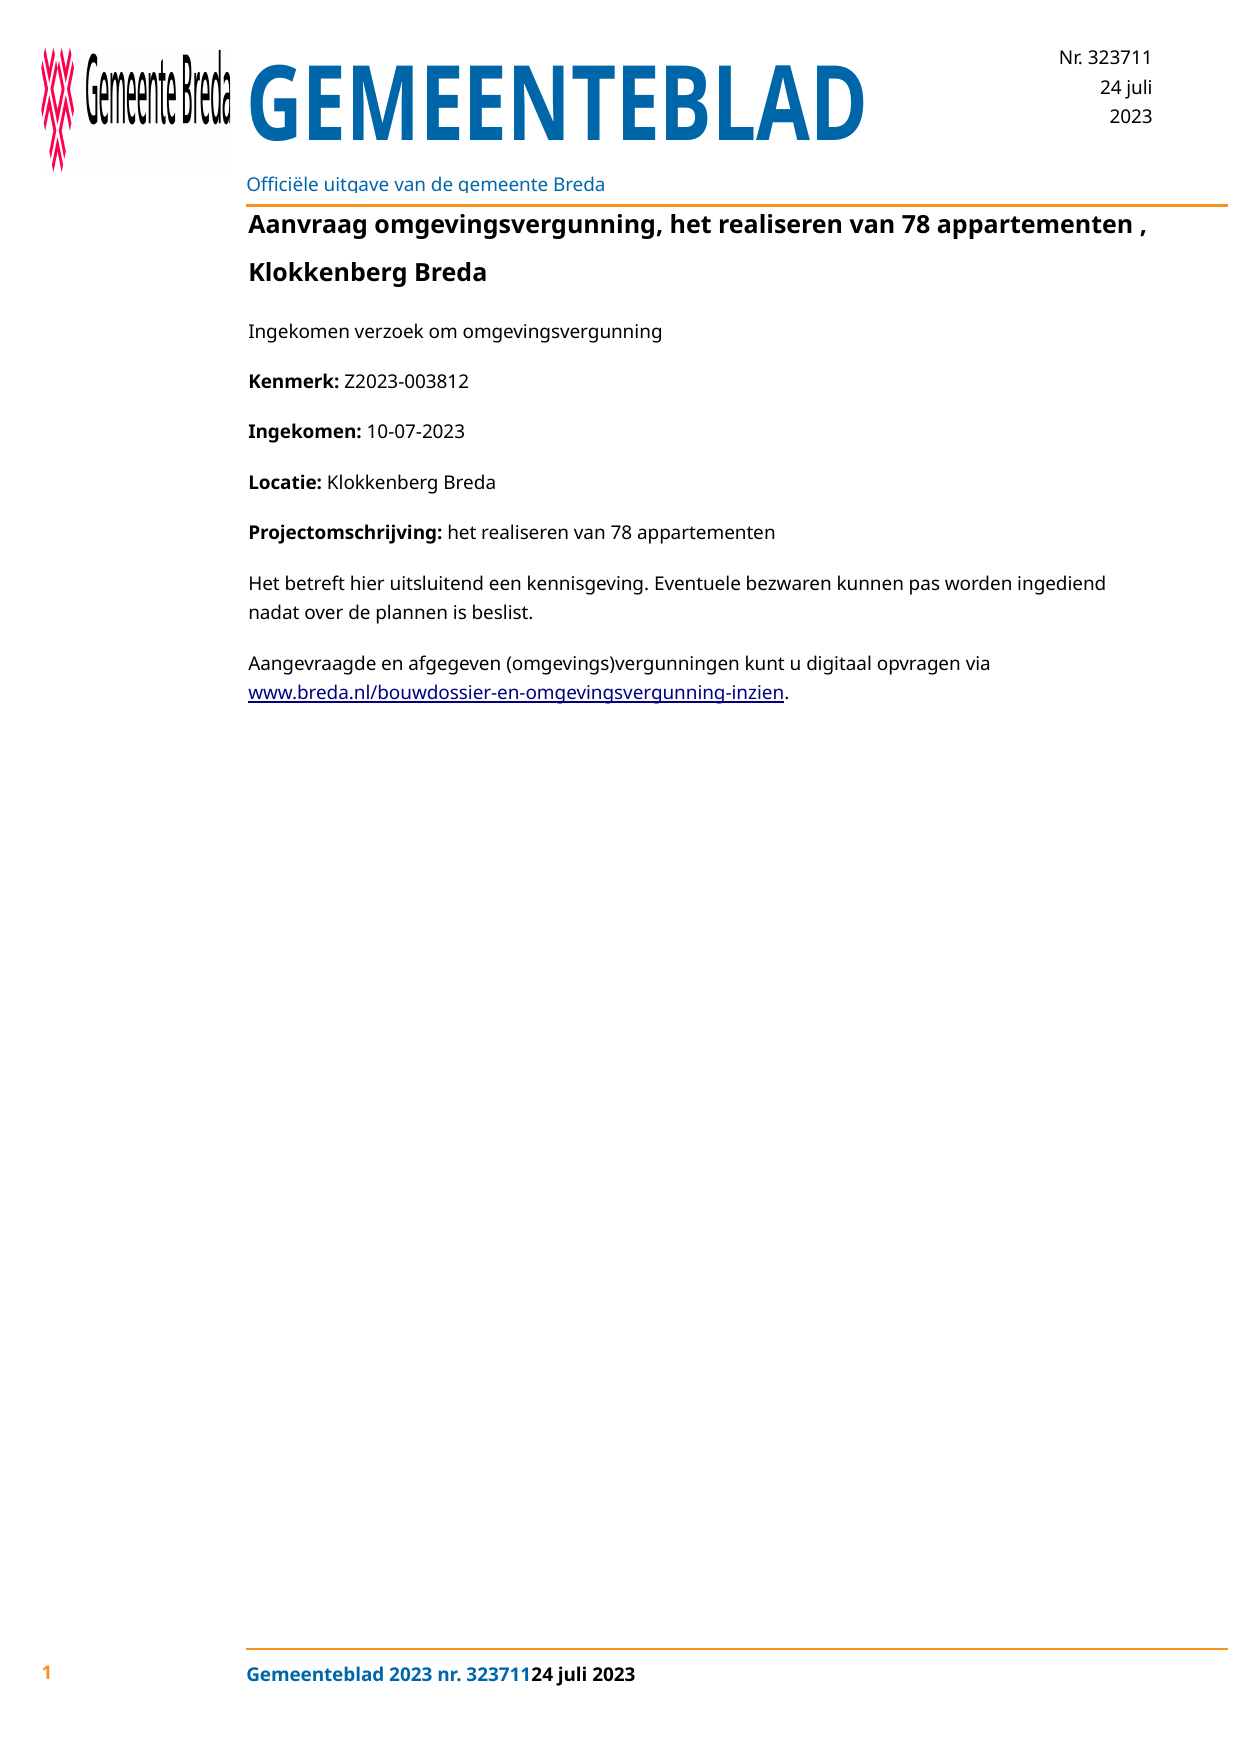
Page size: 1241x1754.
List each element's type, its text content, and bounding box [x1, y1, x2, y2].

text Kenmerk: Z2023-003812 [248, 368, 1152, 394]
text Projectomschrijving: het realiseren van 78 appartementen [248, 519, 1152, 545]
text Aanvraag omgevingsvergunning, het realiseren van 78 appartementen , Klokkenberg Breda [248, 207, 1152, 288]
picture [41, 47, 231, 172]
text Aangevraagde en afgegeven (omgevings)vergunningen kunt u digitaal opvragen via www.breda.nl/bouwdossier-en-omgevingsvergunning-inzien. [248, 650, 1152, 705]
text Het betreft hier uitsluitend een kennisgeving. Eventuele bezwaren kunnen pas worden ingediend nadat over de plannen is beslist. [248, 570, 1152, 625]
text Ingekomen: 10-07-2023 [248, 419, 1152, 444]
text Ingekomen verzoek om omgevingsvergunning [248, 318, 1152, 344]
text Locatie: Klokkenberg Breda [248, 469, 1152, 495]
